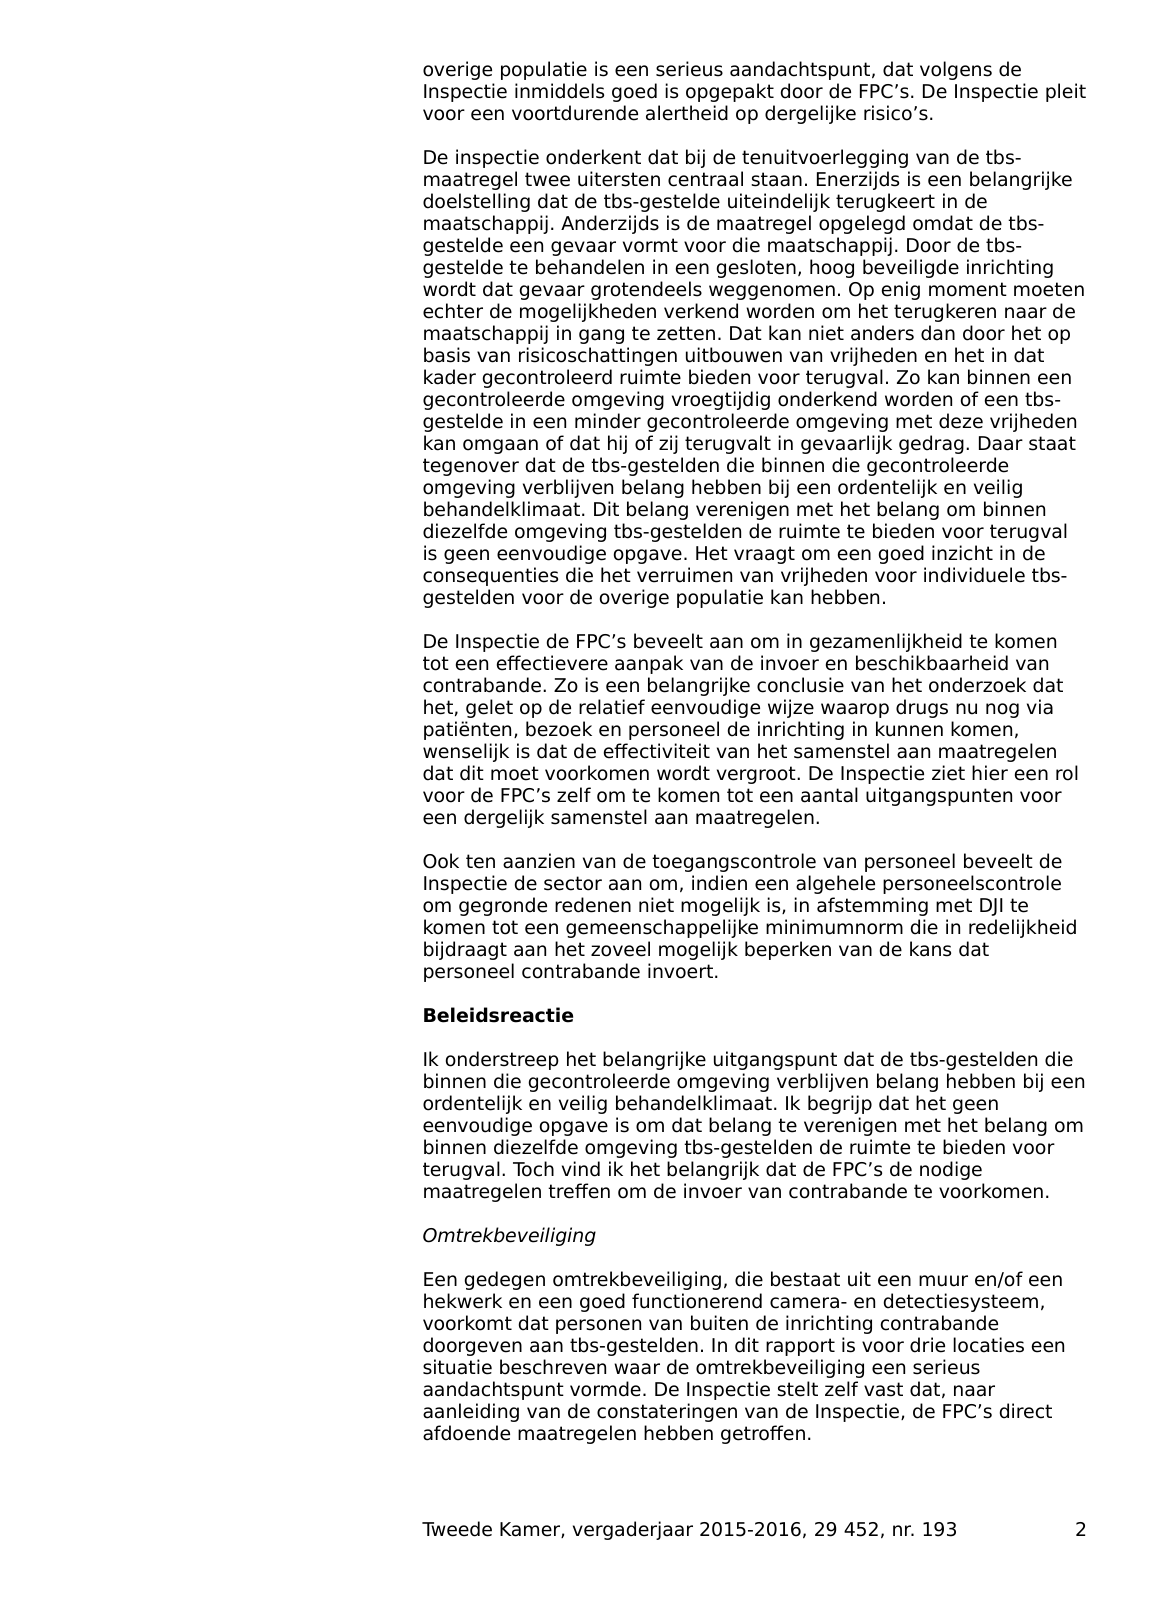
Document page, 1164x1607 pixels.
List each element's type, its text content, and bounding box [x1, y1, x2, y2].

text overige populatie is een serieus aandachtspunt, dat volgens de Inspectie inmiddels goed is opgepakt door de FPC’s. De Inspectie pleit voor een voortdurende alertheid op dergelijke risico’s. [422, 59, 1087, 125]
text Ook ten aanzien van de toegangscontrole van personeel beveelt de Inspectie de sector aan om, indien een algehele personeelscontrole om gegronde redenen niet mogelijk is, in afstemming met DJI te komen tot een gemeenschappelijke minimumnorm die in redelijkheid bijdraagt aan het zoveel mogelijk beperken van de kans dat personeel contrabande invoert. [422, 851, 1087, 983]
text De Inspectie de FPC’s beveelt aan om in gezamenlijkheid te komen tot een effectievere aanpak van de invoer en beschikbaarheid van contrabande. Zo is een belangrijke conclusie van het onderzoek dat het, gelet op de relatief eenvoudige wijze waarop drugs nu nog via patiënten, bezoek en personeel de inrichting in kunnen komen, wenselijk is dat de effectiviteit van het samenstel aan maatregelen dat dit moet voorkomen wordt vergroot. De Inspectie ziet hier een rol voor de FPC’s zelf om te komen tot een aantal uitgangspunten voor een dergelijk samenstel aan maatregelen. [422, 631, 1087, 829]
text De inspectie onderkent dat bij de tenuitvoerlegging van de tbs-maatregel twee uitersten centraal staan. Enerzijds is een belangrijke doelstelling dat de tbs-gestelde uiteindelijk terugkeert in de maatschappij. Anderzijds is de maatregel opgelegd omdat de tbs-gestelde een gevaar vormt voor die maatschappij. Door de tbs-gestelde te behandelen in een gesloten, hoog beveiligde inrichting wordt dat gevaar grotendeels weggenomen. Op enig moment moeten echter de mogelijkheden verkend worden om het terugkeren naar de maatschappij in gang te zetten. Dat kan niet anders dan door het op basis van risicoschattingen uitbouwen van vrijheden en het in dat kader gecontroleerd ruimte bieden voor terugval. Zo kan binnen een gecontroleerde omgeving vroegtijdig onderkend worden of een tbs-gestelde in een minder gecontroleerde omgeving met deze vrijheden kan omgaan of dat hij of zij terugvalt in gevaarlijk gedrag. Daar staat tegenover dat de tbs-gestelden die binnen die gecontroleerde omgeving verblijven belang hebben bij een ordentelijk en veilig behandelklimaat. Dit belang verenigen met het belang om binnen diezelfde omgeving tbs-gestelden de ruimte te bieden voor terugval is geen eenvoudige opgave. Het vraagt om een goed inzicht in de consequenties die het verruimen van vrijheden voor individuele tbs-gestelden voor de overige populatie kan hebben. [422, 147, 1087, 609]
text Ik onderstreep het belangrijke uitgangspunt dat de tbs-gestelden die binnen die gecontroleerde omgeving verblijven belang hebben bij een ordentelijk en veilig behandelklimaat. Ik begrijp dat het geen eenvoudige opgave is om dat belang te verenigen met het belang om binnen diezelfde omgeving tbs-gestelden de ruimte te bieden voor terugval. Toch vind ik het belangrijk dat de FPC’s de nodige maatregelen treffen om de invoer van contrabande te voorkomen. [422, 1049, 1087, 1203]
subtitle Beleidsreactie [422, 1005, 1087, 1027]
subtitle Omtrekbeveiliging [422, 1225, 1087, 1247]
text Een gedegen omtrekbeveiliging, die bestaat uit een muur en/of een hekwerk en een goed functionerend camera- en detectiesysteem, voorkomt dat personen van buiten de inrichting contrabande doorgeven aan tbs-gestelden. In dit rapport is voor drie locaties een situatie beschreven waar de omtrekbeveiliging een serieus aandachtspunt vormde. De Inspectie stelt zelf vast dat, naar aanleiding van de constateringen van de Inspectie, de FPC’s direct afdoende maatregelen hebben getroffen. [422, 1269, 1087, 1445]
